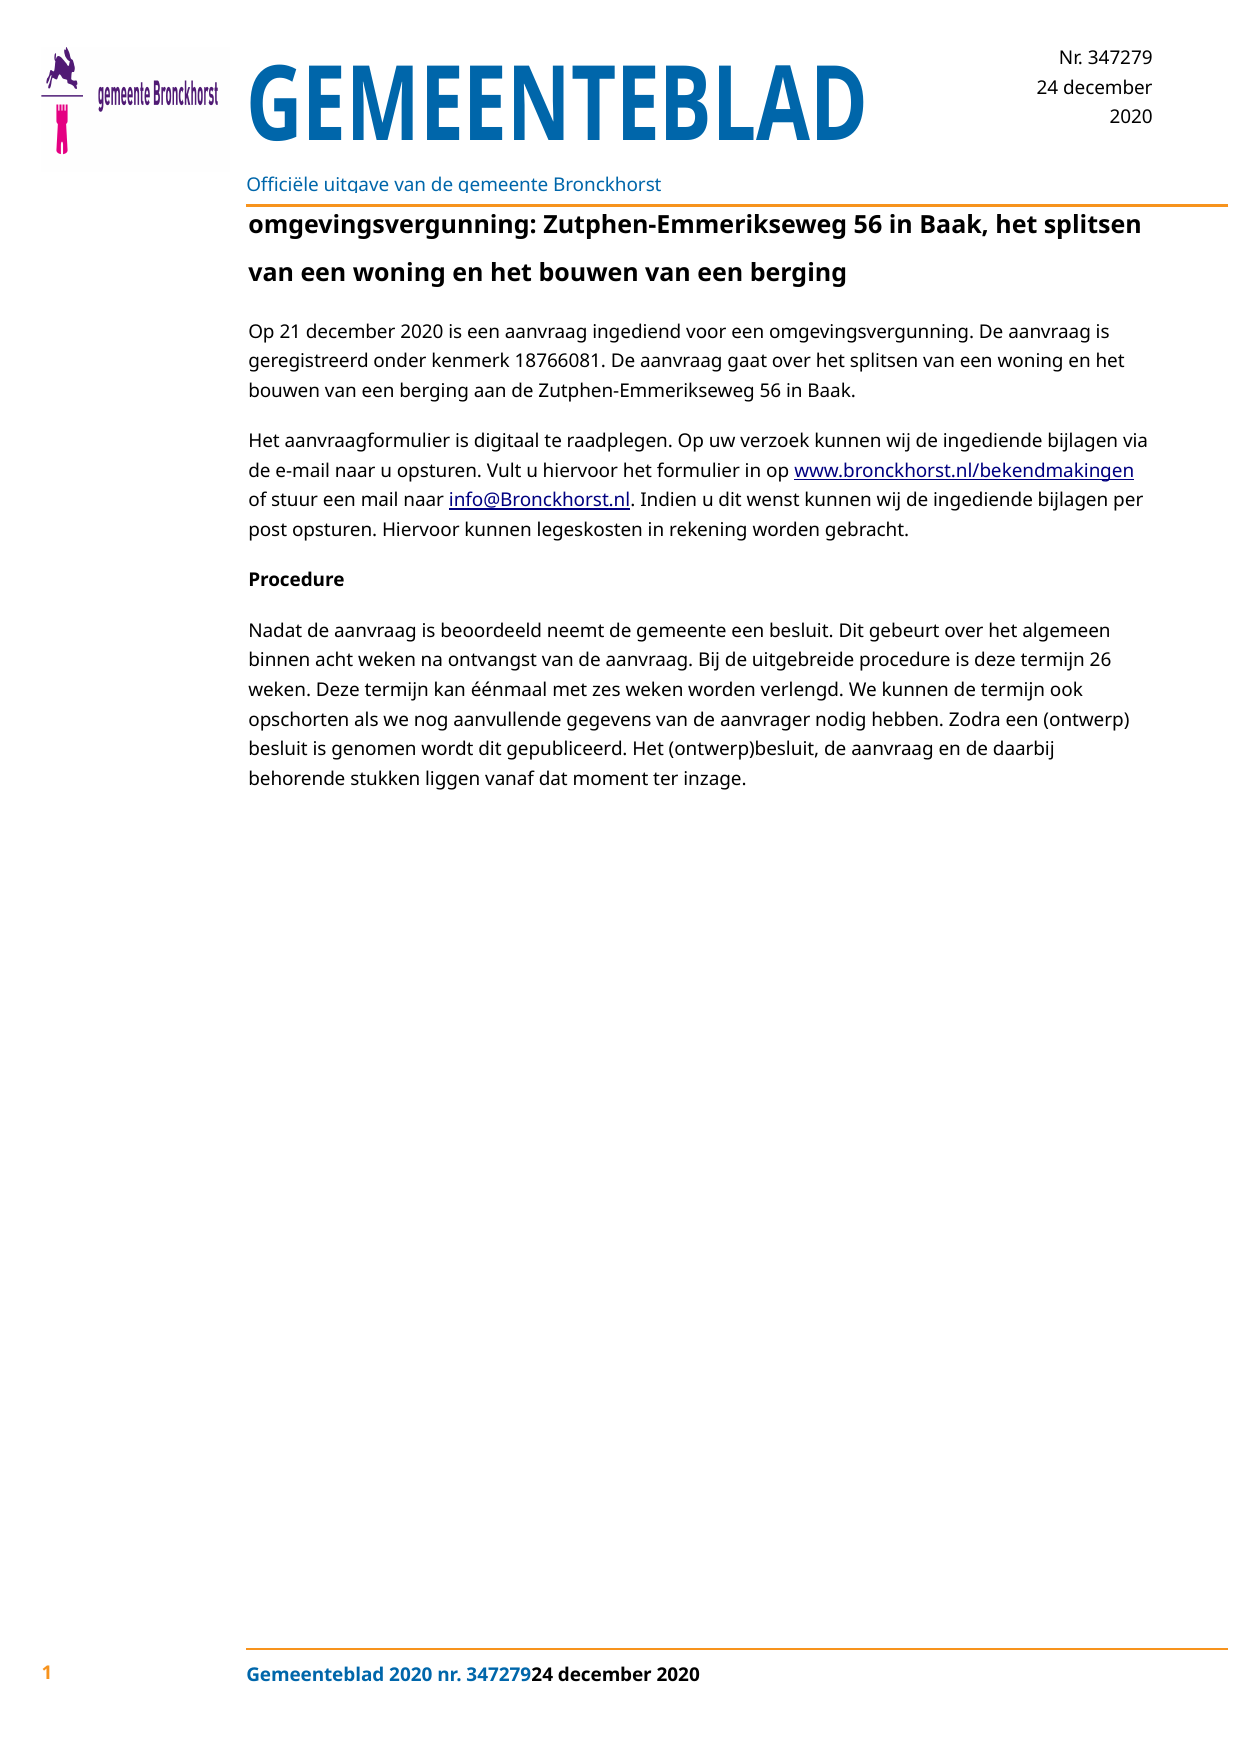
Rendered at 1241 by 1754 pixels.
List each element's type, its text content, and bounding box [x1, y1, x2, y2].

text Procedure [248, 567, 1152, 592]
text Op 21 december 2020 is een aanvraag ingediend voor een omgevingsvergunning. De aanvraag is geregistreerd onder kenmerk 18766081. De aanvraag gaat over het splitsen van een woning en het bouwen van een berging aan de Zutphen-Emmerikseweg 56 in Baak. [248, 318, 1152, 403]
picture [41, 47, 231, 172]
text omgevingsvergunning: Zutphen-Emmerikseweg 56 in Baak, het splitsen van een woning en het bouwen van een berging [248, 207, 1152, 288]
text Nadat de aanvraag is beoordeeld neemt de gemeente een besluit. Dit gebeurt over het algemeen binnen acht weken na ontvangst van de aanvraag. Bij de uitgebreide procedure is deze termijn 26 weken. Deze termijn kan éénmaal met zes weken worden verlengd. We kunnen de termijn ook opschorten als we nog aanvullende gegevens van de aanvrager nodig hebben. Zodra een (ontwerp) besluit is genomen wordt dit gepubliceerd. Het (ontwerp)besluit, de aanvraag en de daarbij behorende stukken liggen vanaf dat moment ter inzage. [248, 617, 1152, 791]
text Het aanvraagformulier is digitaal te raadplegen. Op uw verzoek kunnen wij de ingediende bijlagen via de e-mail naar u opsturen. Vult u hiervoor het formulier in op www.bronckhorst.nl/bekendmakingen of stuur een mail naar info@Bronckhorst.nl. Indien u dit wenst kunnen wij de ingediende bijlagen per post opsturen. Hiervoor kunnen legeskosten in rekening worden gebracht. [248, 427, 1152, 542]
